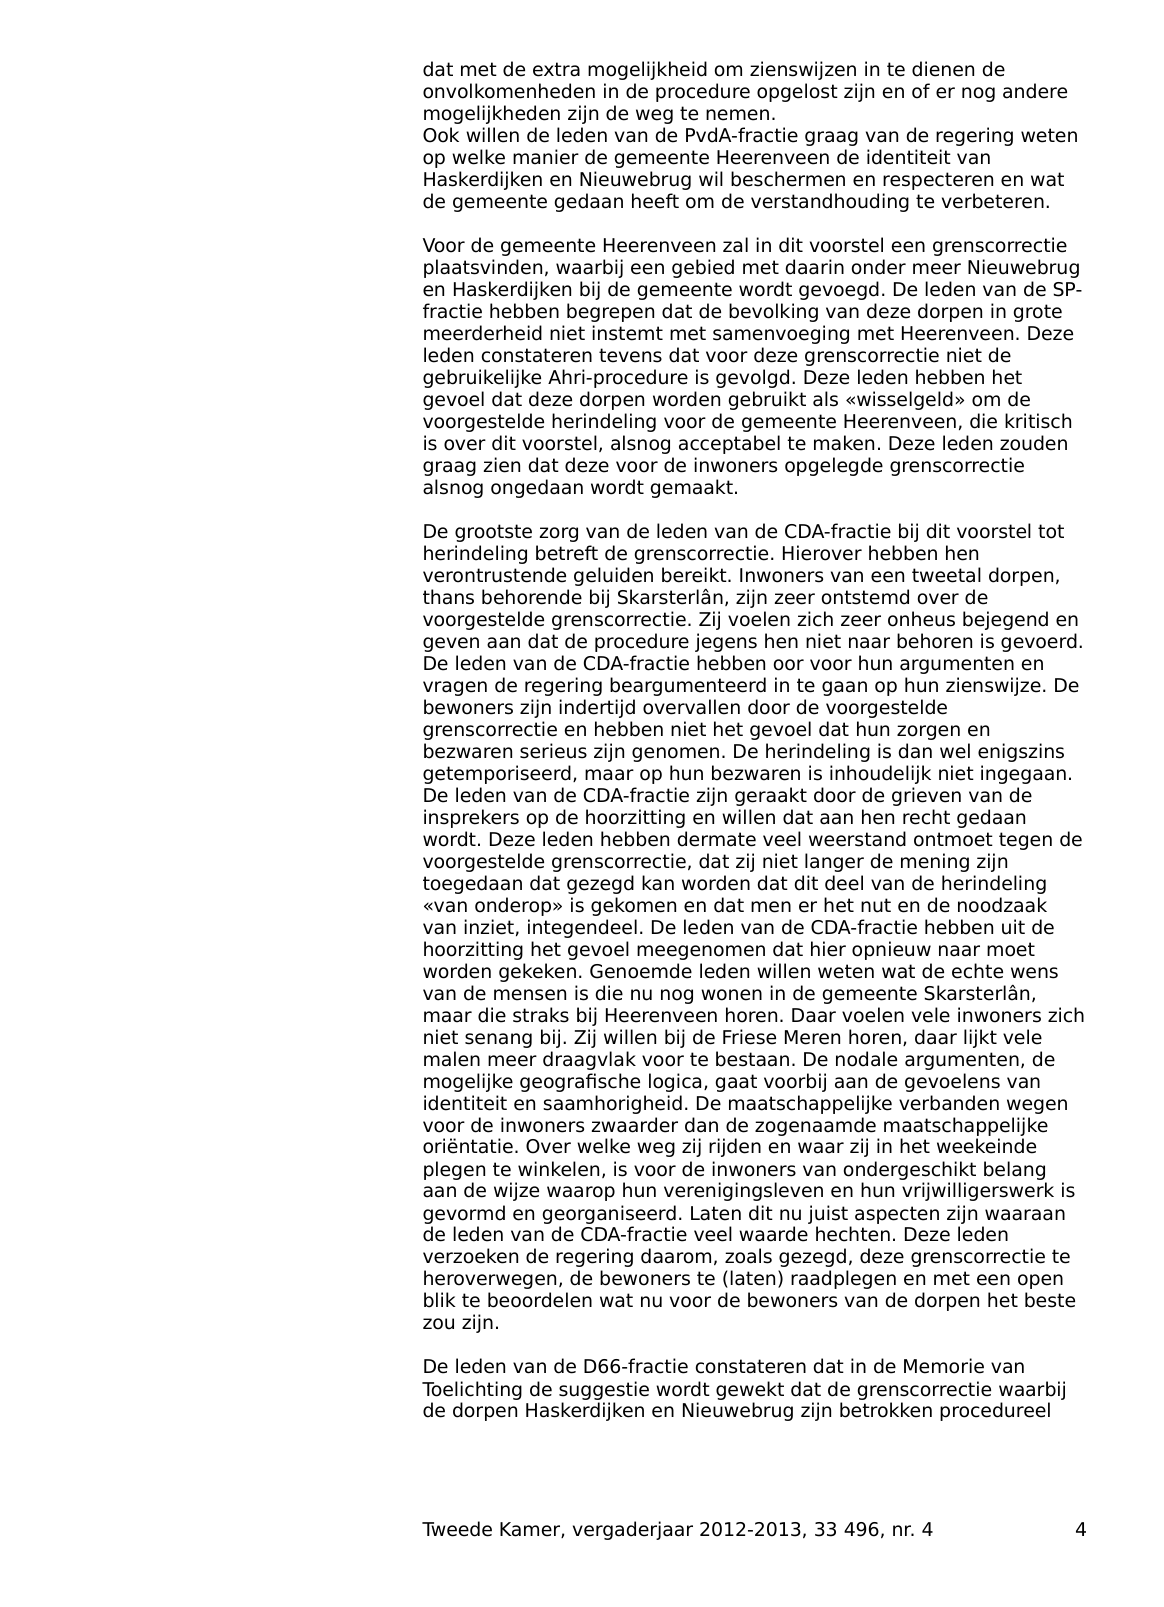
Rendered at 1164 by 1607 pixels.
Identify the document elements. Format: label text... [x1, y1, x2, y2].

text Ook willen de leden van de PvdA-fractie graag van de regering weten op welke manier de gemeente Heerenveen de identiteit van Haskerdijken en Nieuwebrug wil beschermen en respecteren en wat de gemeente gedaan heeft om de verstandhouding te verbeteren. [422, 125, 1087, 213]
text dat met de extra mogelijkheid om zienswijzen in te dienen de onvolkomenheden in de procedure opgelost zijn en of er nog andere mogelijkheden zijn de weg te nemen. [422, 59, 1087, 125]
text Voor de gemeente Heerenveen zal in dit voorstel een grenscorrectie plaatsvinden, waarbij een gebied met daarin onder meer Nieuwebrug en Haskerdijken bij de gemeente wordt gevoegd. De leden van de SP-fractie hebben begrepen dat de bevolking van deze dorpen in grote meerderheid niet instemt met samenvoeging met Heerenveen. Deze leden constateren tevens dat voor deze grenscorrectie niet de gebruikelijke Ahri-procedure is gevolgd. Deze leden hebben het gevoel dat deze dorpen worden gebruikt als «wisselgeld» om de voorgestelde herindeling voor de gemeente Heerenveen, die kritisch is over dit voorstel, alsnog acceptabel te maken. Deze leden zouden graag zien dat deze voor de inwoners opgelegde grenscorrectie alsnog ongedaan wordt gemaakt. [422, 235, 1087, 499]
text De grootste zorg van de leden van de CDA-fractie bij dit voorstel tot herindeling betreft de grenscorrectie. Hierover hebben hen verontrustende geluiden bereikt. Inwoners van een tweetal dorpen, thans behorende bij Skarsterlân, zijn zeer ontstemd over de voorgestelde grenscorrectie. Zij voelen zich zeer onheus bejegend en geven aan dat de procedure jegens hen niet naar behoren is gevoerd. De leden van de CDA-fractie hebben oor voor hun argumenten en vragen de regering beargumenteerd in te gaan op hun zienswijze. De bewoners zijn indertijd overvallen door de voorgestelde grenscorrectie en hebben niet het gevoel dat hun zorgen en bezwaren serieus zijn genomen. De herindeling is dan wel enigszins getemporiseerd, maar op hun bezwaren is inhoudelijk niet ingegaan. De leden van de CDA-fractie zijn geraakt door de grieven van de insprekers op de hoorzitting en willen dat aan hen recht gedaan wordt. Deze leden hebben dermate veel weerstand ontmoet tegen de voorgestelde grenscorrectie, dat zij niet langer de mening zijn toegedaan dat gezegd kan worden dat dit deel van de herindeling «van onderop» is gekomen en dat men er het nut en de noodzaak van inziet, integendeel. De leden van de CDA-fractie hebben uit de hoorzitting het gevoel meegenomen dat hier opnieuw naar moet worden gekeken. Genoemde leden willen weten wat de echte wens van de mensen is die nu nog wonen in de gemeente Skarsterlân, maar die straks bij Heerenveen horen. Daar voelen vele inwoners zich niet senang bij. Zij willen bij de Friese Meren horen, daar lijkt vele malen meer draagvlak voor te bestaan. De nodale argumenten, de mogelijke geografische logica, gaat voorbij aan de gevoelens van identiteit en saamhorigheid. De maatschappelijke verbanden wegen voor de inwoners zwaarder dan de zogenaamde maatschappelijke oriëntatie. Over welke weg zij rijden en waar zij in het weekeinde plegen te winkelen, is voor de inwoners van ondergeschikt belang aan de wijze waarop hun verenigingsleven en hun vrijwilligerswerk is gevormd en georganiseerd. Laten dit nu juist aspecten zijn waaraan de leden van de CDA-fractie veel waarde hechten. Deze leden verzoeken de regering daarom, zoals gezegd, deze grenscorrectie te heroverwegen, de bewoners te (laten) raadplegen en met een open blik te beoordelen wat nu voor de bewoners van de dorpen het beste zou zijn. [422, 521, 1087, 1334]
text De leden van de D66-fractie constateren dat in de Memorie van Toelichting de suggestie wordt gewekt dat de grenscorrectie waarbij de dorpen Haskerdijken en Nieuwebrug zijn betrokken procedureel [422, 1356, 1087, 1422]
